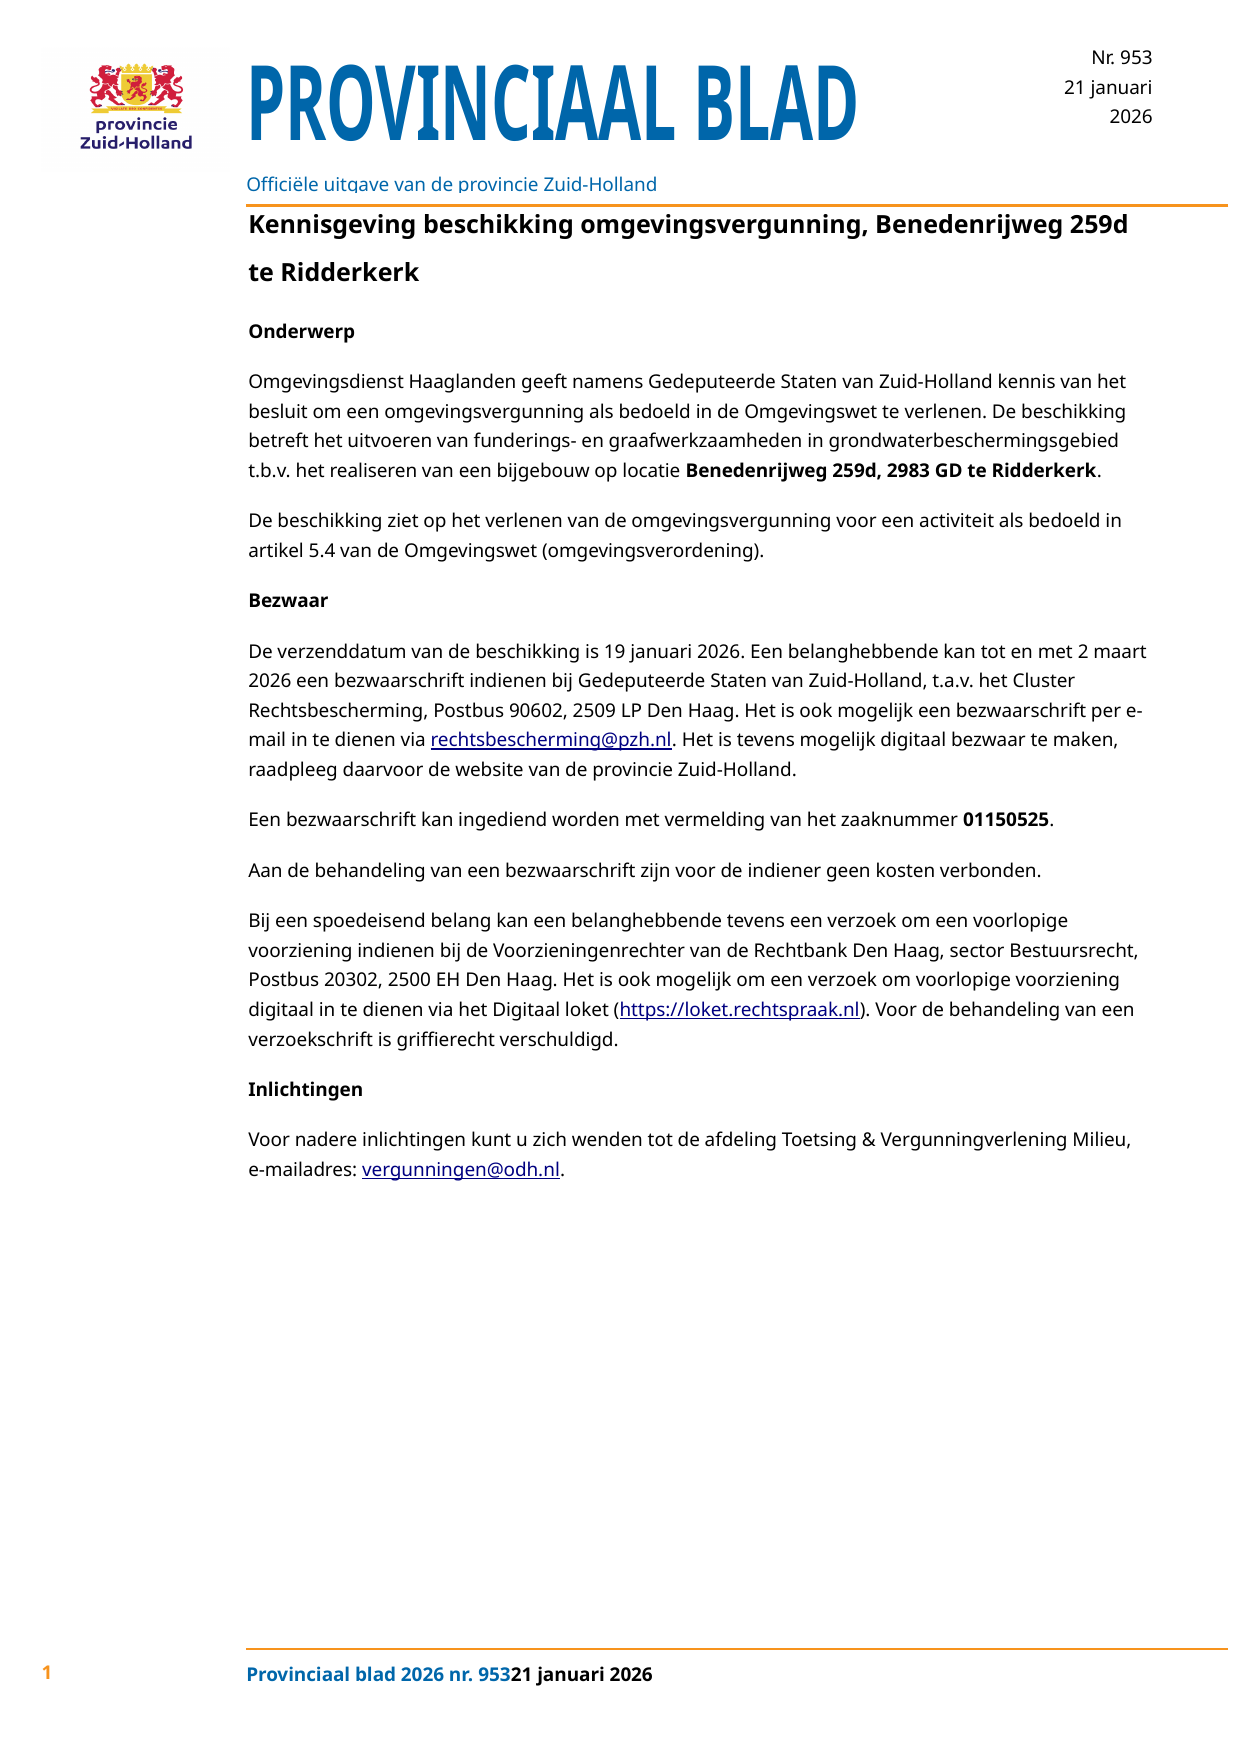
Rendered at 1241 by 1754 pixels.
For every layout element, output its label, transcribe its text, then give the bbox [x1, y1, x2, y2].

text Inlichtingen [248, 1076, 1152, 1102]
text Bezwaar [248, 587, 1152, 613]
text Voor nadere inlichtingen kunt u zich wenden tot de afdeling Toetsing & Vergunningverlening Milieu, e-mailadres: vergunningen@odh.nl. [248, 1127, 1152, 1182]
text De beschikking ziet op het verlenen van de omgevingsvergunning voor een activiteit als bedoeld in artikel 5.4 van de Omgevingswet (omgevingsverordening). [248, 507, 1152, 563]
text Aan de behandeling van een bezwaarschrift zijn voor de indiener geen kosten verbonden. [248, 857, 1152, 883]
text Een bezwaarschrift kan ingediend worden met vermelding van het zaaknummer 01150525. [248, 807, 1152, 832]
text Bij een spoedeisend belang kan een belanghebbende tevens een verzoek om een voorlopige voorziening indienen bij de Voorzieningenrechter van de Rechtbank Den Haag, sector Bestuursrecht, Postbus 20302, 2500 EH Den Haag. Het is ook mogelijk om een verzoek om voorlopige voorziening digitaal in te dienen via het Digitaal loket (https://loket.rechtspraak.nl). Voor de behandeling van een verzoekschrift is griffierecht verschuldigd. [248, 907, 1152, 1052]
text Onderwerp [248, 318, 1152, 344]
text Kennisgeving beschikking omgevingsvergunning, Benedenrijweg 259d te Ridderkerk [248, 207, 1152, 288]
picture [41, 47, 231, 172]
text De verzenddatum van de beschikking is 19 januari 2026. Een belanghebbende kan tot en met 2 maart 2026 een bezwaarschrift indienen bij Gedeputeerde Staten van Zuid-Holland, t.a.v. het Cluster Rechtsbescherming, Postbus 90602, 2509 LP Den Haag. Het is ook mogelijk een bezwaarschrift per e-mail in te dienen via rechtsbescherming@pzh.nl. Het is tevens mogelijk digitaal bezwaar te maken, raadpleeg daarvoor de website van de provincie Zuid-Holland. [248, 638, 1152, 782]
text Omgevingsdienst Haaglanden geeft namens Gedeputeerde Staten van Zuid-Holland kennis van het besluit om een omgevingsvergunning als bedoeld in de Omgevingswet te verlenen. De beschikking betreft het uitvoeren van funderings- en graafwerkzaamheden in grondwaterbeschermingsgebied t.b.v. het realiseren van een bijgebouw op locatie Benedenrijweg 259d, 2983 GD te Ridderkerk. [248, 368, 1152, 483]
